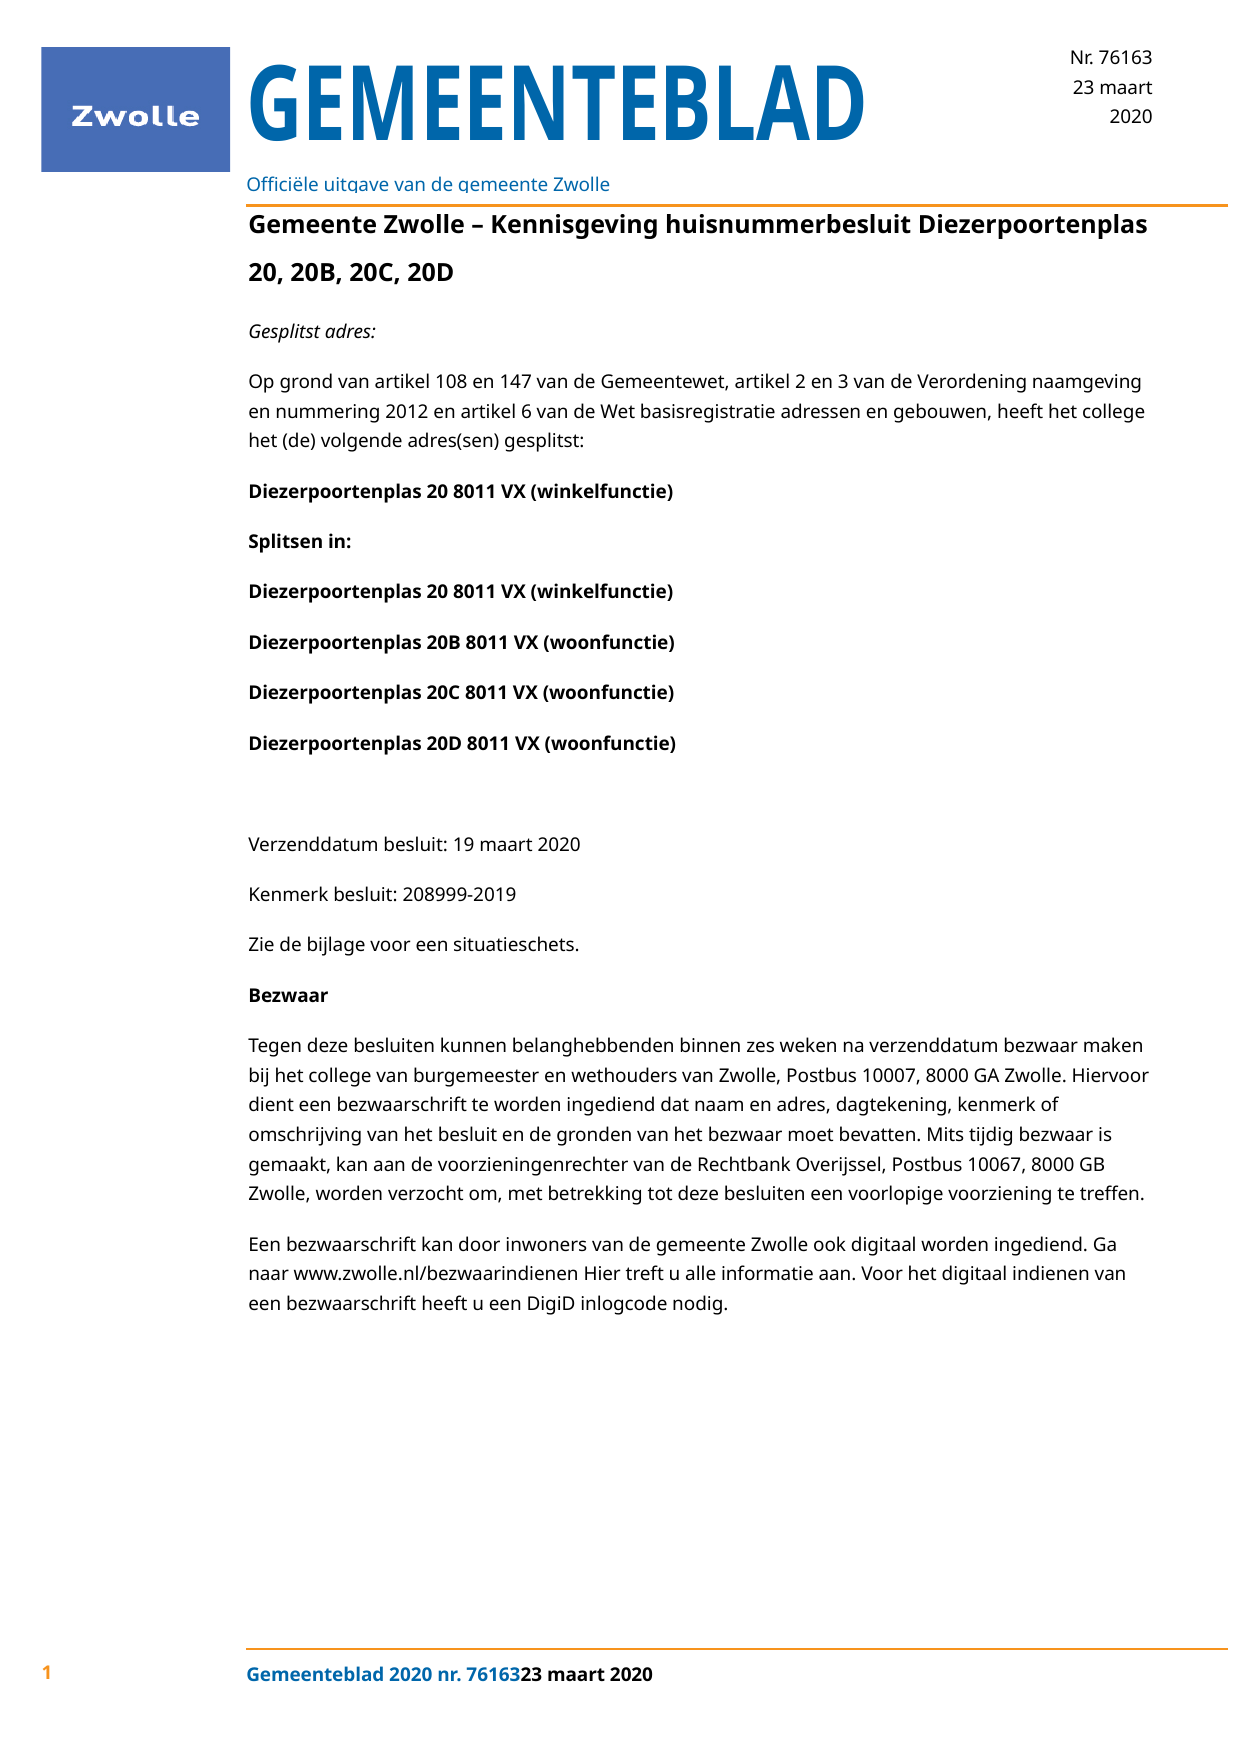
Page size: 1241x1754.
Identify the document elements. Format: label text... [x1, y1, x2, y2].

text Zie de bijlage voor een situatieschets. [248, 932, 1152, 957]
text Splitsen in: [248, 528, 1152, 554]
text Bezwaar [248, 982, 1152, 1008]
text Verzenddatum besluit: 19 maart 2020 [248, 831, 1152, 857]
text Gesplitst adres: [248, 318, 1152, 344]
text Diezerpoortenplas 20D 8011 VX (woonfunctie) [248, 730, 1152, 756]
picture [41, 47, 231, 172]
text Diezerpoortenplas 20B 8011 VX (woonfunctie) [248, 629, 1152, 655]
text Op grond van artikel 108 en 147 van de Gemeentewet, artikel 2 en 3 van de Verordening naamgeving en nummering 2012 en artikel 6 van de Wet basisregistratie adressen en gebouwen, heeft het college het (de) volgende adres(sen) gesplitst: [248, 368, 1152, 453]
text Kenmerk besluit: 208999-2019 [248, 881, 1152, 907]
text Gemeente Zwolle – Kennisgeving huisnummerbesluit Diezerpoortenplas 20, 20B, 20C, 20D [248, 207, 1152, 288]
text Diezerpoortenplas 20 8011 VX (winkelfunctie) [248, 478, 1152, 504]
text Diezerpoortenplas 20 8011 VX (winkelfunctie) [248, 579, 1152, 604]
text Tegen deze besluiten kunnen belanghebbenden binnen zes weken na verzenddatum bezwaar maken bij het college van burgemeester en wethouders van Zwolle, Postbus 10007, 8000 GA Zwolle. Hiervoor dient een bezwaarschrift te worden ingediend dat naam en adres, dagtekening, kenmerk of omschrijving van het besluit en de gronden van het bezwaar moet bevatten. Mits tijdig bezwaar is gemaakt, kan aan de voorzieningenrechter van de Rechtbank Overijssel, Postbus 10067, 8000 GB Zwolle, worden verzocht om, met betrekking tot deze besluiten een voorlopige voorziening te treffen. [248, 1032, 1152, 1206]
text Diezerpoortenplas 20C 8011 VX (woonfunctie) [248, 679, 1152, 705]
text Een bezwaarschrift kan door inwoners van de gemeente Zwolle ook digitaal worden ingediend. Ga naar www.zwolle.nl/bezwaarindienen Hier treft u alle informatie aan. Voor het digitaal indienen van een bezwaarschrift heeft u een DigiD inlogcode nodig. [248, 1231, 1152, 1316]
